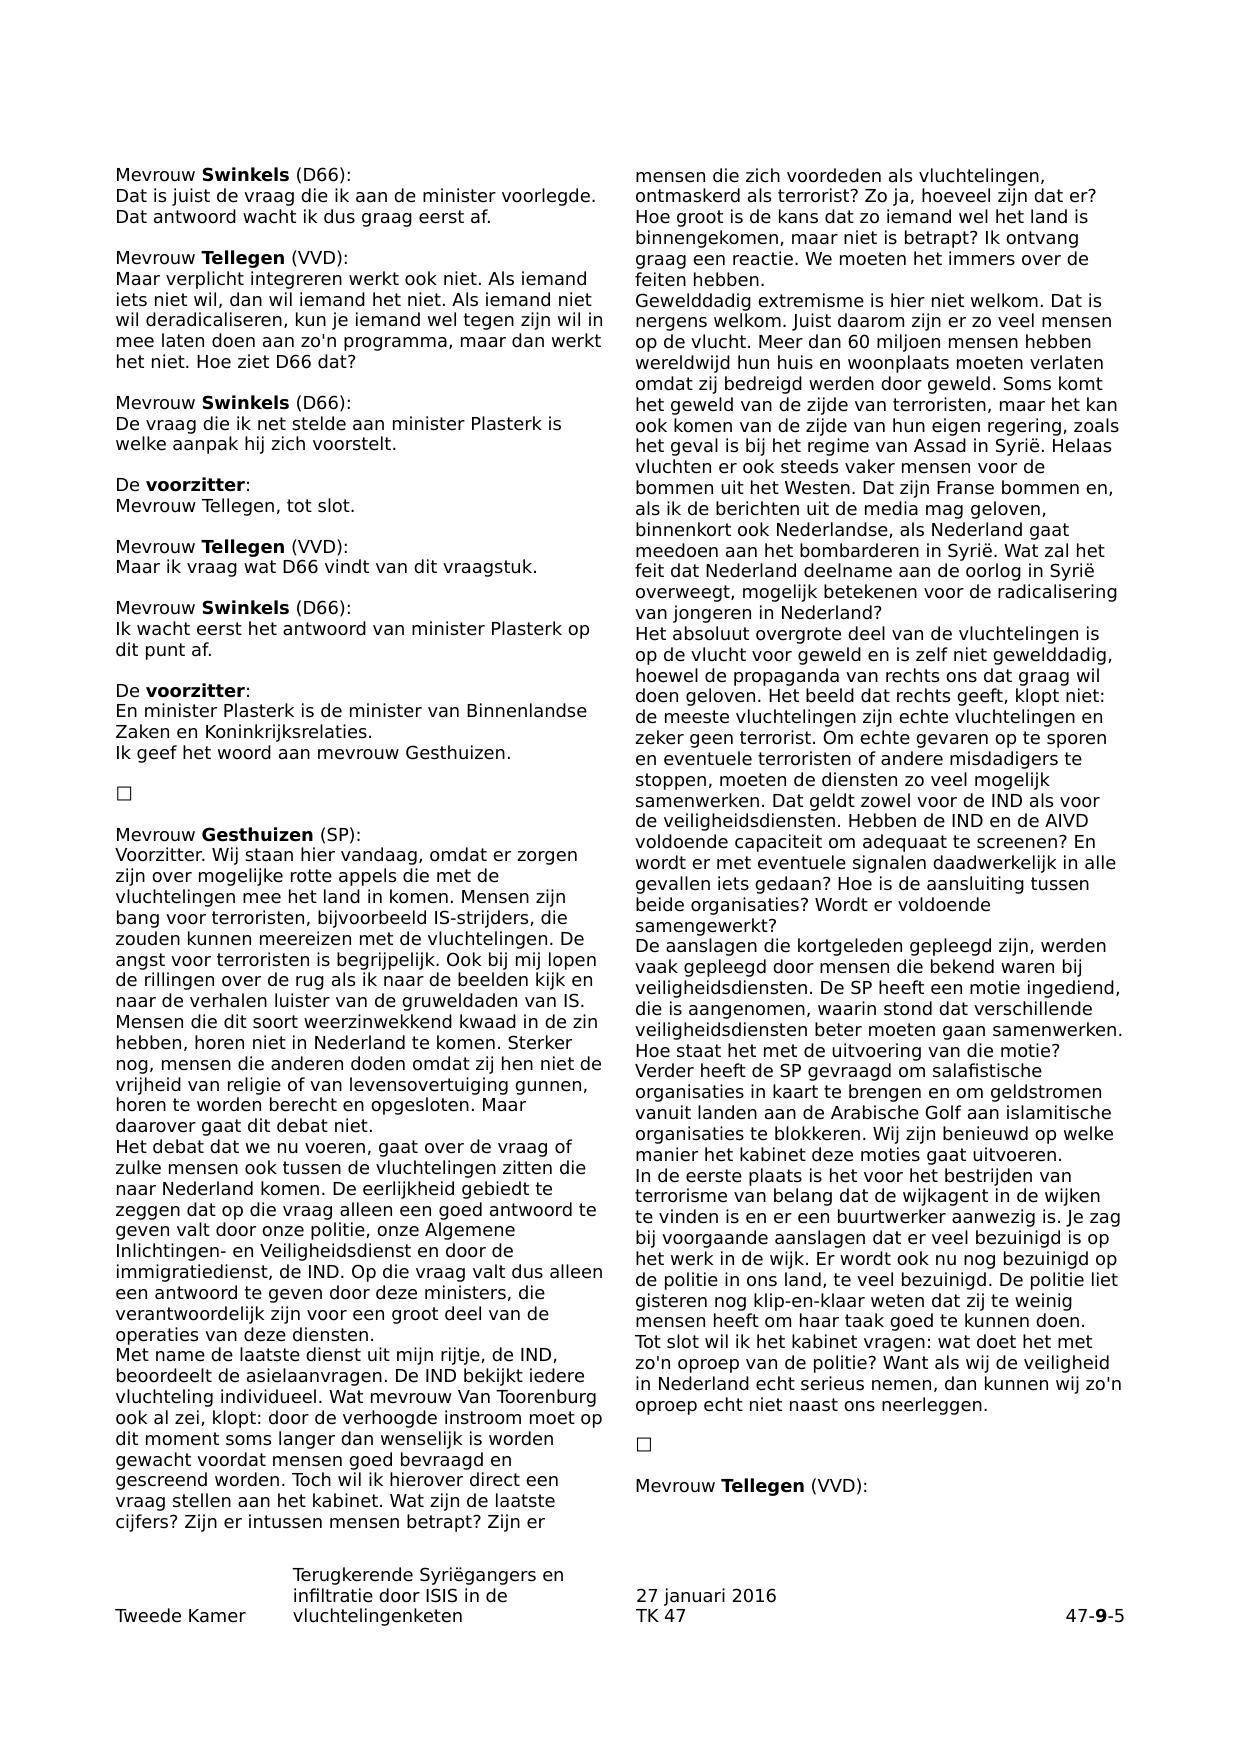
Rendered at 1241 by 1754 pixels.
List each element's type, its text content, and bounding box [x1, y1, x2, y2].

text Voorzitter. Wij staan hier vandaag, omdat er zorgen zijn over mogelijke rotte appels die met de vluchtelingen mee het land in komen. Mensen zijn bang voor terroristen, bijvoorbeeld IS-strijders, die zouden kunnen meereizen met de vluchtelingen. De angst voor terroristen is begrijpelijk. Ook bij mij lopen de rillingen over de rug als ik naar de beelden kijk en naar de verhalen luister van de gruweldaden van IS. Mensen die dit soort weerzinwekkend kwaad in de zin hebben, horen niet in Nederland te komen. Sterker nog, mensen die anderen doden omdat zij hen niet de vrijheid van religie of van levensovertuiging gunnen, horen te worden berecht en opgesloten. Maar daarover gaat dit debat niet. [115, 845, 605, 1137]
text Mevrouw Swinkels (D66): [115, 165, 605, 186]
text Maar verplicht integreren werkt ook niet. Als iemand iets niet wil, dan wil iemand het niet. Als iemand niet wil deradicaliseren, kun je iemand wel tegen zijn wil in mee laten doen aan zo'n programma, maar dan werkt het niet. Hoe ziet D66 dat? [115, 268, 605, 373]
text ⬜ [115, 784, 605, 804]
text Tot slot wil ik het kabinet vragen: wat doet het met zo'n oproep van de politie? Want als wij de veiligheid in Nederland echt serieus nemen, dan kunnen wij zo'n oproep echt niet naast ons neerleggen. [635, 1332, 1125, 1415]
text Mevrouw Tellegen, tot slot. [115, 496, 605, 517]
text Met name de laatste dienst uit mijn rijtje, de IND, beoordeelt de asielaanvragen. De IND bekijkt iedere vluchteling individueel. Wat mevrouw Van Toorenburg ook al zei, klopt: door de verhoogde instroom moet op dit moment soms langer dan wenselijk is worden gewacht voordat mensen goed bevraagd en gescreend worden. Toch wil ik hierover direct een vraag stellen aan het kabinet. Wat zijn de laatste cijfers? Zijn er intussen mensen betrapt? Zijn er [115, 1345, 605, 1533]
text De voorzitter: [115, 475, 605, 496]
text Ik wacht eerst het antwoord van minister Plasterk op dit punt af. [115, 619, 605, 661]
text In de eerste plaats is het voor het bestrijden van terrorisme van belang dat de wijkagent in de wijken te vinden is en er een buurtwerker aanwezig is. Je zag bij voorgaande aanslagen dat er veel bezuinigd is op het werk in de wijk. Er wordt ook nu nog bezuinigd op de politie in ons land, te veel bezuinigd. De politie liet gisteren nog klip-en-klaar weten dat zij te weinig mensen heeft om haar taak goed te kunnen doen. [635, 1165, 1125, 1332]
text Maar ik vraag wat D66 vindt van dit vraagstuk. [115, 557, 605, 578]
text Gewelddadig extremisme is hier niet welkom. Dat is nergens welkom. Juist daarom zijn er zo veel mensen op de vlucht. Meer dan 60 miljoen mensen hebben wereldwijd hun huis en woonplaats moeten verlaten omdat zij bedreigd werden door geweld. Soms komt het geweld van de zijde van terroristen, maar het kan ook komen van de zijde van hun eigen regering, zoals het geval is bij het regime van Assad in Syrië. Helaas vluchten er ook steeds vaker mensen voor de bommen uit het Westen. Dat zijn Franse bommen en, als ik de berichten uit de media mag geloven, binnenkort ook Nederlandse, als Nederland gaat meedoen aan het bombarderen in Syrië. Wat zal het feit dat Nederland deelname aan de oorlog in Syrië overweegt, mogelijk betekenen voor de radicalisering van jongeren in Nederland? [635, 290, 1125, 624]
text De voorzitter: [115, 681, 605, 701]
text mensen die zich voordeden als vluchtelingen, ontmaskerd als terrorist? Zo ja, hoeveel zijn dat er? Hoe groot is de kans dat zo iemand wel het land is binnengekomen, maar niet is betrapt? Ik ontvang graag een reactie. We moeten het immers over de feiten hebben. [635, 165, 1125, 290]
text Mevrouw Tellegen (VVD): [115, 248, 605, 268]
text Mevrouw Swinkels (D66): [115, 598, 605, 619]
text En minister Plasterk is de minister van Binnenlandse Zaken en Koninkrijksrelaties. [115, 701, 605, 743]
text Mevrouw Tellegen (VVD): [635, 1476, 1125, 1497]
text ⬜ [635, 1435, 1125, 1456]
text De aanslagen die kortgeleden gepleegd zijn, werden vaak gepleegd door mensen die bekend waren bij veiligheidsdiensten. De SP heeft een motie ingediend, die is aangenomen, waarin stond dat verschillende veiligheidsdiensten beter moeten gaan samenwerken. Hoe staat het met de uitvoering van die motie? [635, 936, 1125, 1061]
text Mevrouw Gesthuizen (SP): [115, 824, 605, 845]
text Verder heeft de SP gevraagd om salafistische organisaties in kaart te brengen en om geldstromen vanuit landen aan de Arabische Golf aan islamitische organisaties te blokkeren. Wij zijn benieuwd op welke manier het kabinet deze moties gaat uitvoeren. [635, 1061, 1125, 1165]
text Ik geef het woord aan mevrouw Gesthuizen. [115, 743, 605, 764]
text Het debat dat we nu voeren, gaat over de vraag of zulke mensen ook tussen de vluchtelingen zitten die naar Nederland komen. De eerlijkheid gebiedt te zeggen dat op die vraag alleen een goed antwoord te geven valt door onze politie, onze Algemene Inlichtingen- en Veiligheidsdienst en door de immigratiedienst, de IND. Op die vraag valt dus alleen een antwoord te geven door deze ministers, die verantwoordelijk zijn voor een groot deel van de operaties van deze diensten. [115, 1137, 605, 1345]
text Mevrouw Swinkels (D66): [115, 393, 605, 413]
text De vraag die ik net stelde aan minister Plasterk is welke aanpak hij zich voorstelt. [115, 413, 605, 455]
text Dat is juist de vraag die ik aan de minister voorlegde. Dat antwoord wacht ik dus graag eerst af. [115, 186, 605, 228]
text Het absoluut overgrote deel van de vluchtelingen is op de vlucht voor geweld en is zelf niet gewelddadig, hoewel de propaganda van rechts ons dat graag wil doen geloven. Het beeld dat rechts geeft, klopt niet: de meeste vluchtelingen zijn echte vluchtelingen en zeker geen terrorist. Om echte gevaren op te sporen en eventuele terroristen of andere misdadigers te stoppen, moeten de diensten zo veel mogelijk samenwerken. Dat geldt zowel voor de IND als voor de veiligheidsdiensten. Hebben de IND en de AIVD voldoende capaciteit om adequaat te screenen? En wordt er met eventuele signalen daadwerkelijk in alle gevallen iets gedaan? Hoe is de aansluiting tussen beide organisaties? Wordt er voldoende samengewerkt? [635, 624, 1125, 936]
text Mevrouw Tellegen (VVD): [115, 537, 605, 557]
